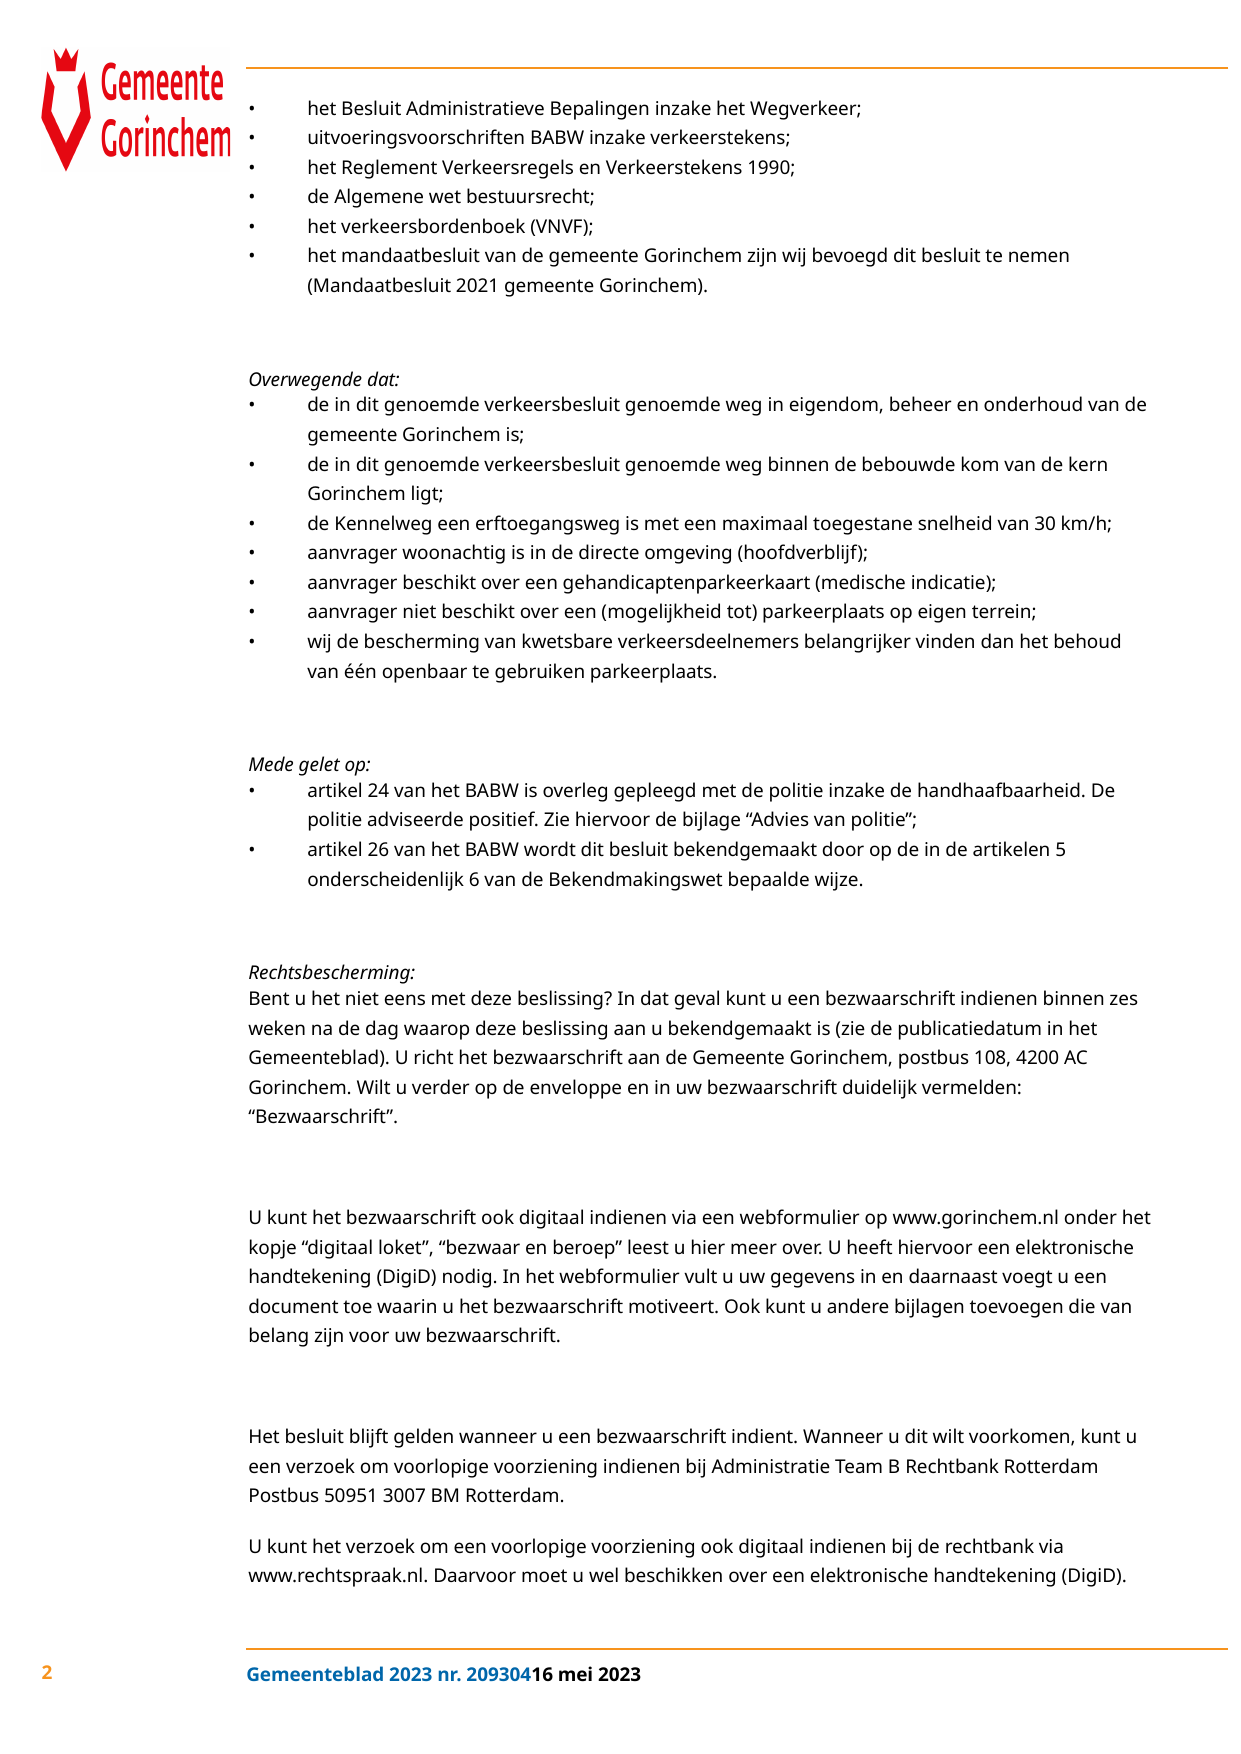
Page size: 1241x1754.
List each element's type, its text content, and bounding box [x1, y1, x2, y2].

list artikel 26 van het BABW wordt dit besluit bekendgemaakt door op de in de artikelen 5 onderscheidenlijk 6 van de Bekendmakingswet bepaalde wijze. [248, 836, 1152, 892]
list het Besluit Administratieve Bepalingen inzake het Wegverkeer; [248, 95, 1152, 121]
list artikel 24 van het BABW is overleg gepleegd met de politie inzake de handhaafbaarheid. De politie adviseerde positief. Zie hiervoor de bijlage “Advies van politie”; [248, 777, 1152, 832]
list de Kennelweg een erftoegangsweg is met een maximaal toegestane snelheid van 30 km/h; [248, 510, 1152, 536]
text Het besluit blijft gelden wanneer u een bezwaarschrift indient. Wanneer u dit wilt voorkomen, kunt u een verzoek om voorlopige voorziening indienen bij Administratie Team B Rechtbank Rotterdam Postbus 50951 3007 BM Rotterdam. [248, 1423, 1152, 1508]
list de in dit genoemde verkeersbesluit genoemde weg in eigendom, beheer en onderhoud van de gemeente Gorinchem is; [248, 392, 1152, 447]
list het verkeersbordenboek (VNVF); [248, 213, 1152, 239]
text U kunt het bezwaarschrift ook digitaal indienen via een webformulier op www.gorinchem.nl onder het kopje “digitaal loket”, “bezwaar en beroep” leest u hier meer over. U heeft hiervoor een elektronische handtekening (DigiD) nodig. In het webformulier vult u uw gegevens in en daarnaast voegt u een document toe waarin u het bezwaarschrift motiveert. Ook kunt u andere bijlagen toevoegen die van belang zijn voor uw bezwaarschrift. [248, 1204, 1152, 1348]
list de Algemene wet bestuursrecht; [248, 183, 1152, 209]
text U kunt het verzoek om een voorlopige voorziening ook digitaal indienen bij de rechtbank via www.rechtspraak.nl. Daarvoor moet u wel beschikken over een elektronische handtekening (DigiD). [248, 1533, 1152, 1588]
text Rechtsbescherming: [248, 959, 1152, 985]
list wij de bescherming van kwetsbare verkeersdeelnemers belangrijker vinden dan het behoud van één openbaar te gebruiken parkeerplaats. [248, 628, 1152, 683]
list aanvrager woonachtig is in de directe omgeving (hoofdverblijf); [248, 539, 1152, 565]
text Bent u het niet eens met deze beslissing? In dat geval kunt u een bezwaarschrift indienen binnen zes weken na de dag waarop deze beslissing aan u bekendgemaakt is (zie de publicatiedatum in het Gemeenteblad). U richt het bezwaarschrift aan de Gemeente Gorinchem, postbus 108, 4200 AC Gorinchem. Wilt u verder op de enveloppe en in uw bezwaarschrift duidelijk vermelden: “Bezwaarschrift”. [248, 985, 1152, 1129]
list het Reglement Verkeersregels en Verkeerstekens 1990; [248, 154, 1152, 180]
text Mede gelet op: [248, 751, 1152, 777]
text Overwegende dat: [248, 366, 1152, 392]
picture [41, 47, 231, 172]
list uitvoeringsvoorschriften BABW inzake verkeerstekens; [248, 124, 1152, 150]
list aanvrager niet beschikt over een (mogelijkheid tot) parkeerplaats op eigen terrein; [248, 599, 1152, 624]
list de in dit genoemde verkeersbesluit genoemde weg binnen de bebouwde kom van de kern Gorinchem ligt; [248, 451, 1152, 506]
list aanvrager beschikt over een gehandicaptenparkeerkaart (medische indicatie); [248, 569, 1152, 595]
list het mandaatbesluit van de gemeente Gorinchem zijn wij bevoegd dit besluit te nemen (Mandaatbesluit 2021 gemeente Gorinchem). [248, 243, 1152, 298]
